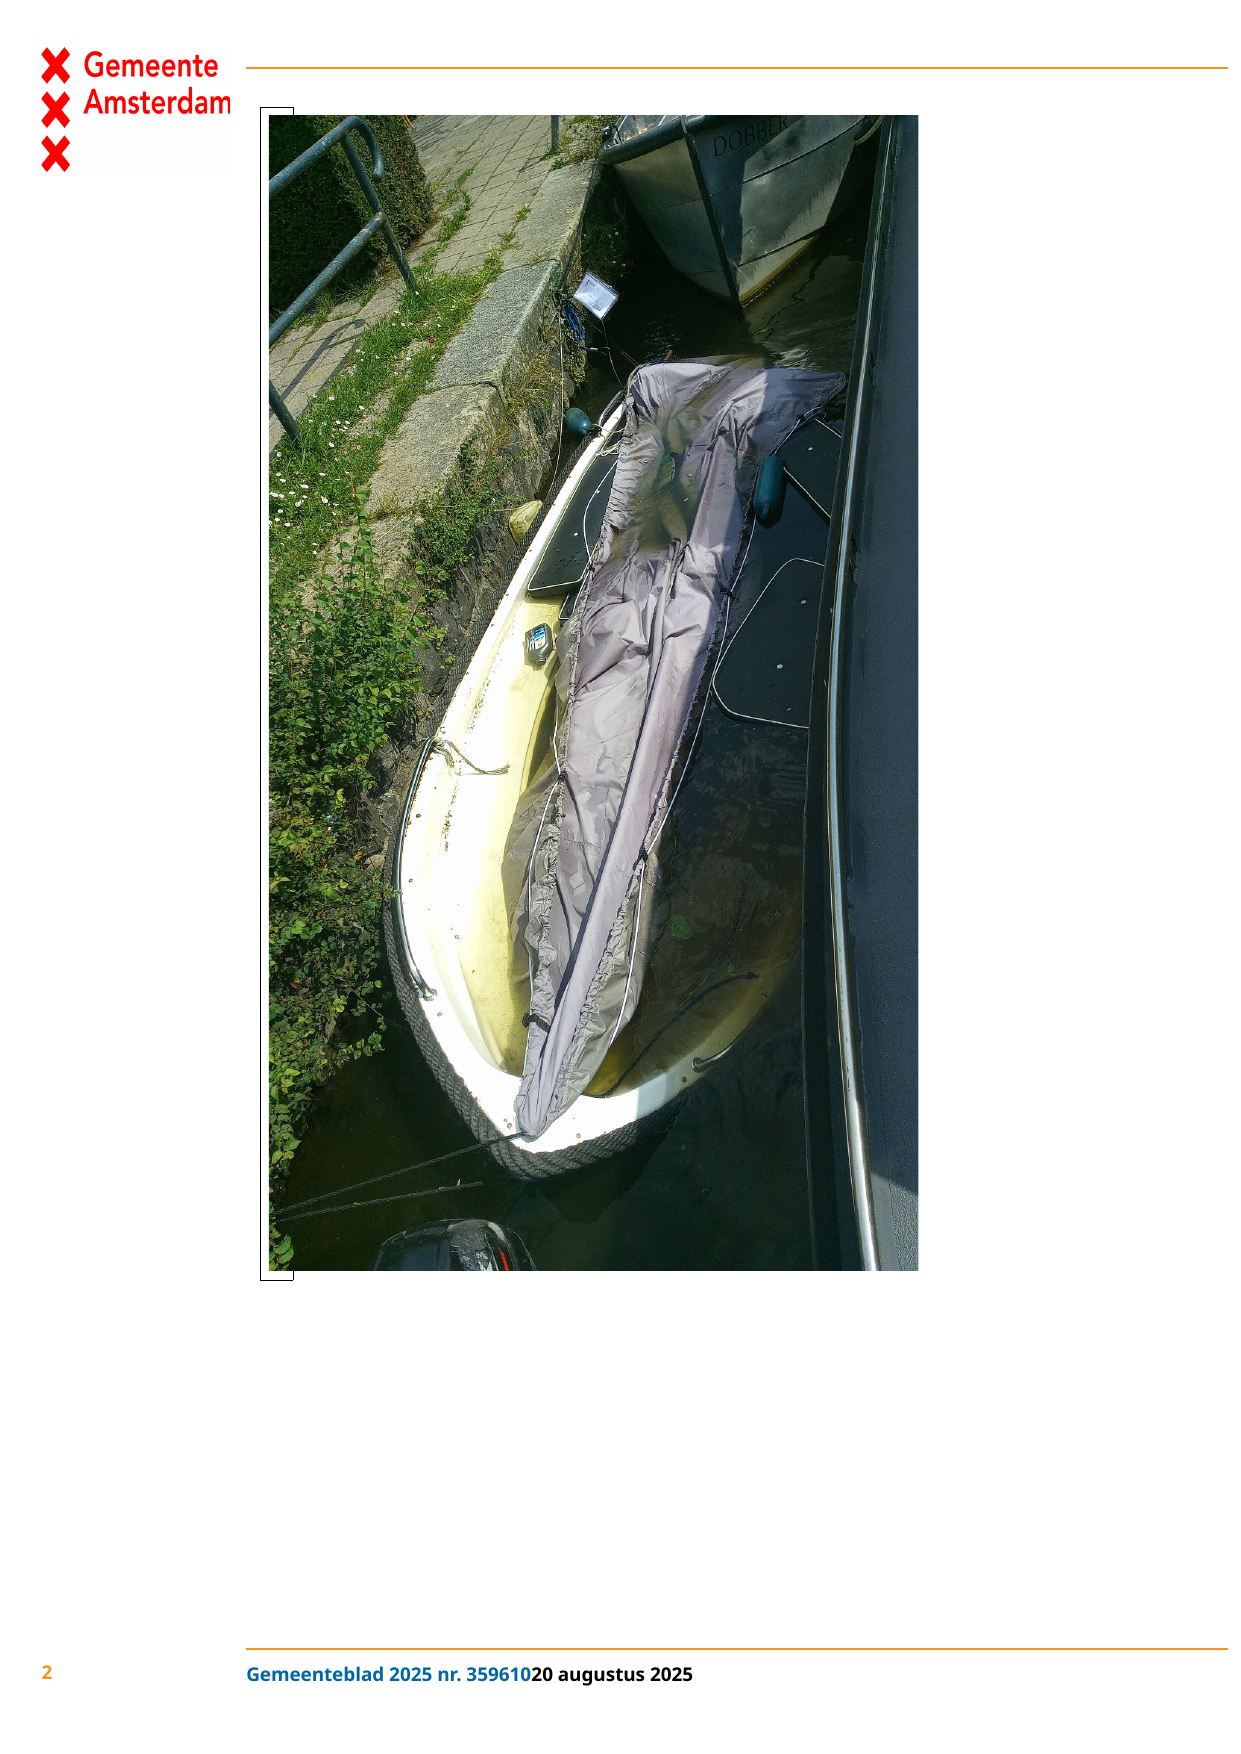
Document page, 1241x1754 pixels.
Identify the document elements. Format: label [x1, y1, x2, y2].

picture [41, 47, 231, 172]
picture [268, 115, 919, 1271]
